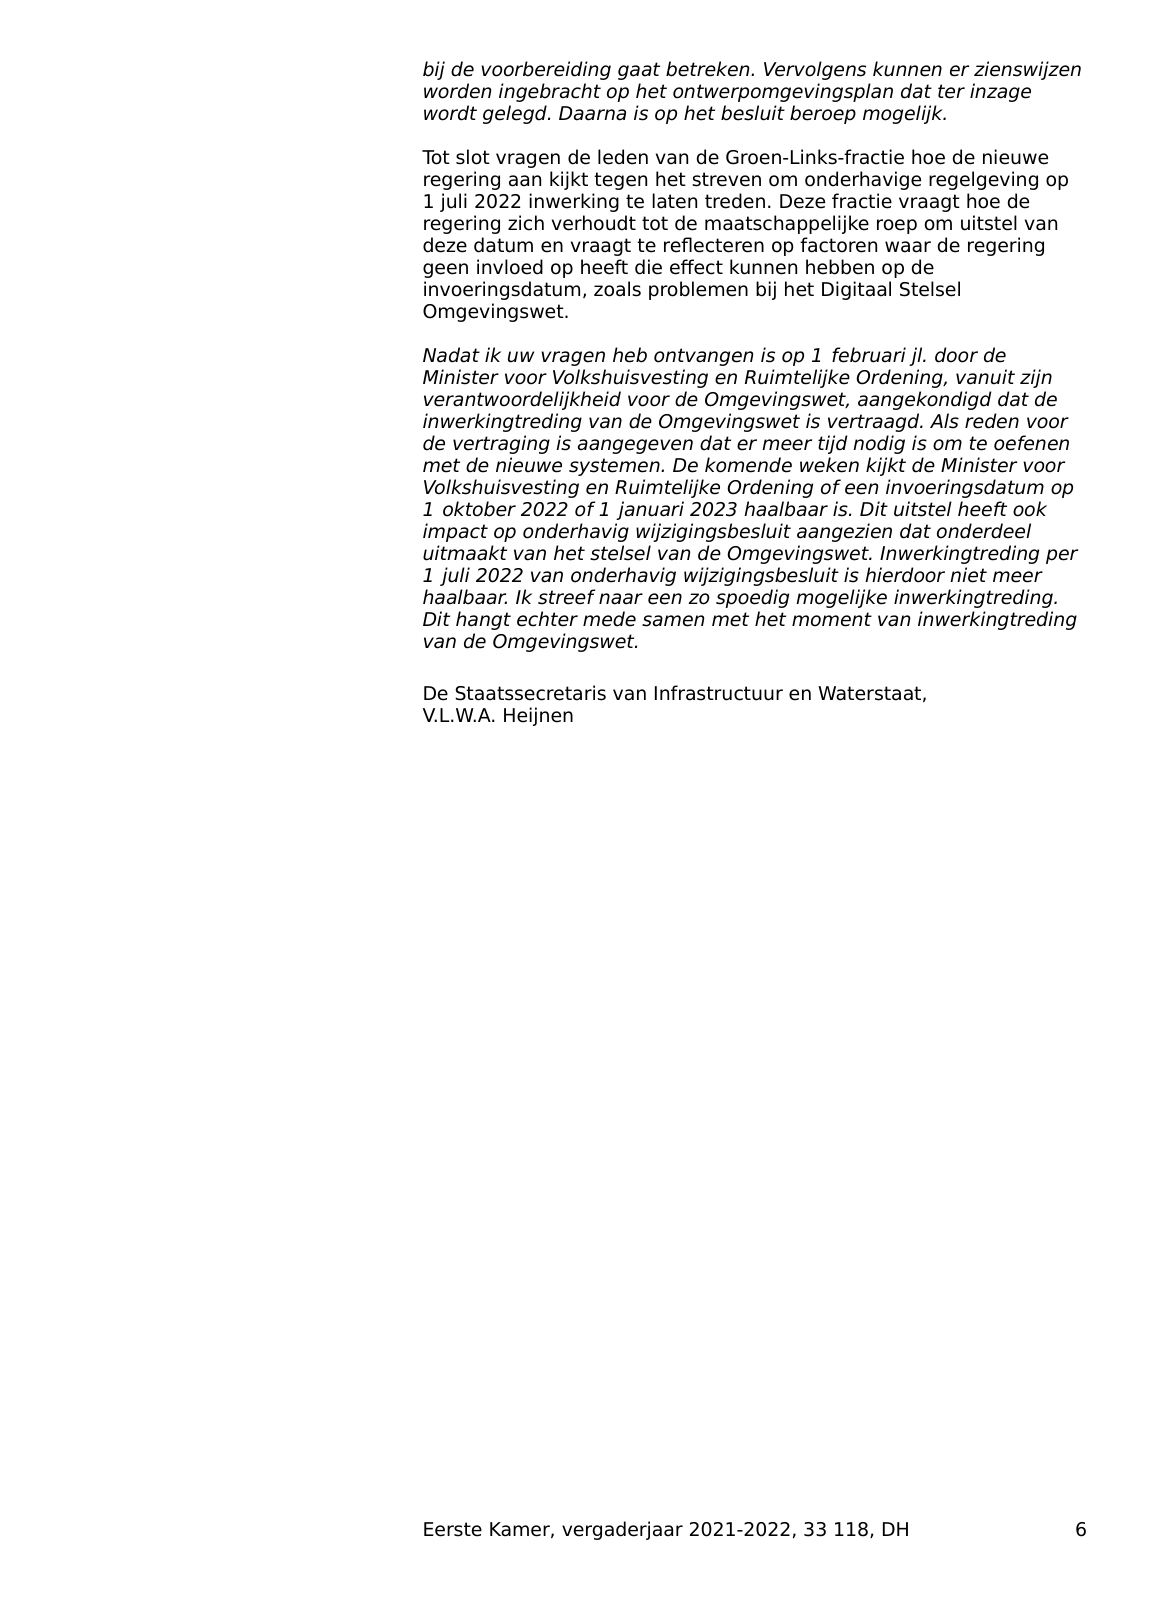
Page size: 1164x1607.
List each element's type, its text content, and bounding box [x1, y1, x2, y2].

text Tot slot vragen de leden van de Groen-Links-fractie hoe de nieuwe regering aan kijkt tegen het streven om onderhavige regelgeving op 1 juli 2022 inwerking te laten treden. Deze fractie vraagt hoe de regering zich verhoudt tot de maatschappelijke roep om uitstel van deze datum en vraagt te reflecteren op factoren waar de regering geen invloed op heeft die effect kunnen hebben op de invoeringsdatum, zoals problemen bij het Digitaal Stelsel Omgevingswet. [422, 147, 1087, 323]
text bij de voorbereiding gaat betreken. Vervolgens kunnen er zienswijzen worden ingebracht op het ontwerpomgevingsplan dat ter inzage wordt gelegd. Daarna is op het besluit beroep mogelijk. [422, 59, 1087, 125]
text Nadat ik uw vragen heb ontvangen is op 1 februari jl. door de Minister voor Volkshuisvesting en Ruimtelijke Ordening, vanuit zijn verantwoordelijkheid voor de Omgevingswet, aangekondigd dat de inwerkingtreding van de Omgevingswet is vertraagd. Als reden voor de vertraging is aangegeven dat er meer tijd nodig is om te oefenen met de nieuwe systemen. De komende weken kijkt de Minister voor Volkshuisvesting en Ruimtelijke Ordening of een invoeringsdatum op 1 oktober 2022 of 1 januari 2023 haalbaar is. Dit uitstel heeft ook impact op onderhavig wijzigingsbesluit aangezien dat onderdeel uitmaakt van het stelsel van de Omgevingswet. Inwerkingtreding per 1 juli 2022 van onderhavig wijzigingsbesluit is hierdoor niet meer haalbaar. Ik streef naar een zo spoedig mogelijke inwerkingtreding. Dit hangt echter mede samen met het moment van inwerkingtreding van de Omgevingswet. [422, 345, 1087, 653]
text De Staatssecretaris van Infrastructuur en Waterstaat, V.L.W.A. Heijnen [422, 683, 1087, 727]
